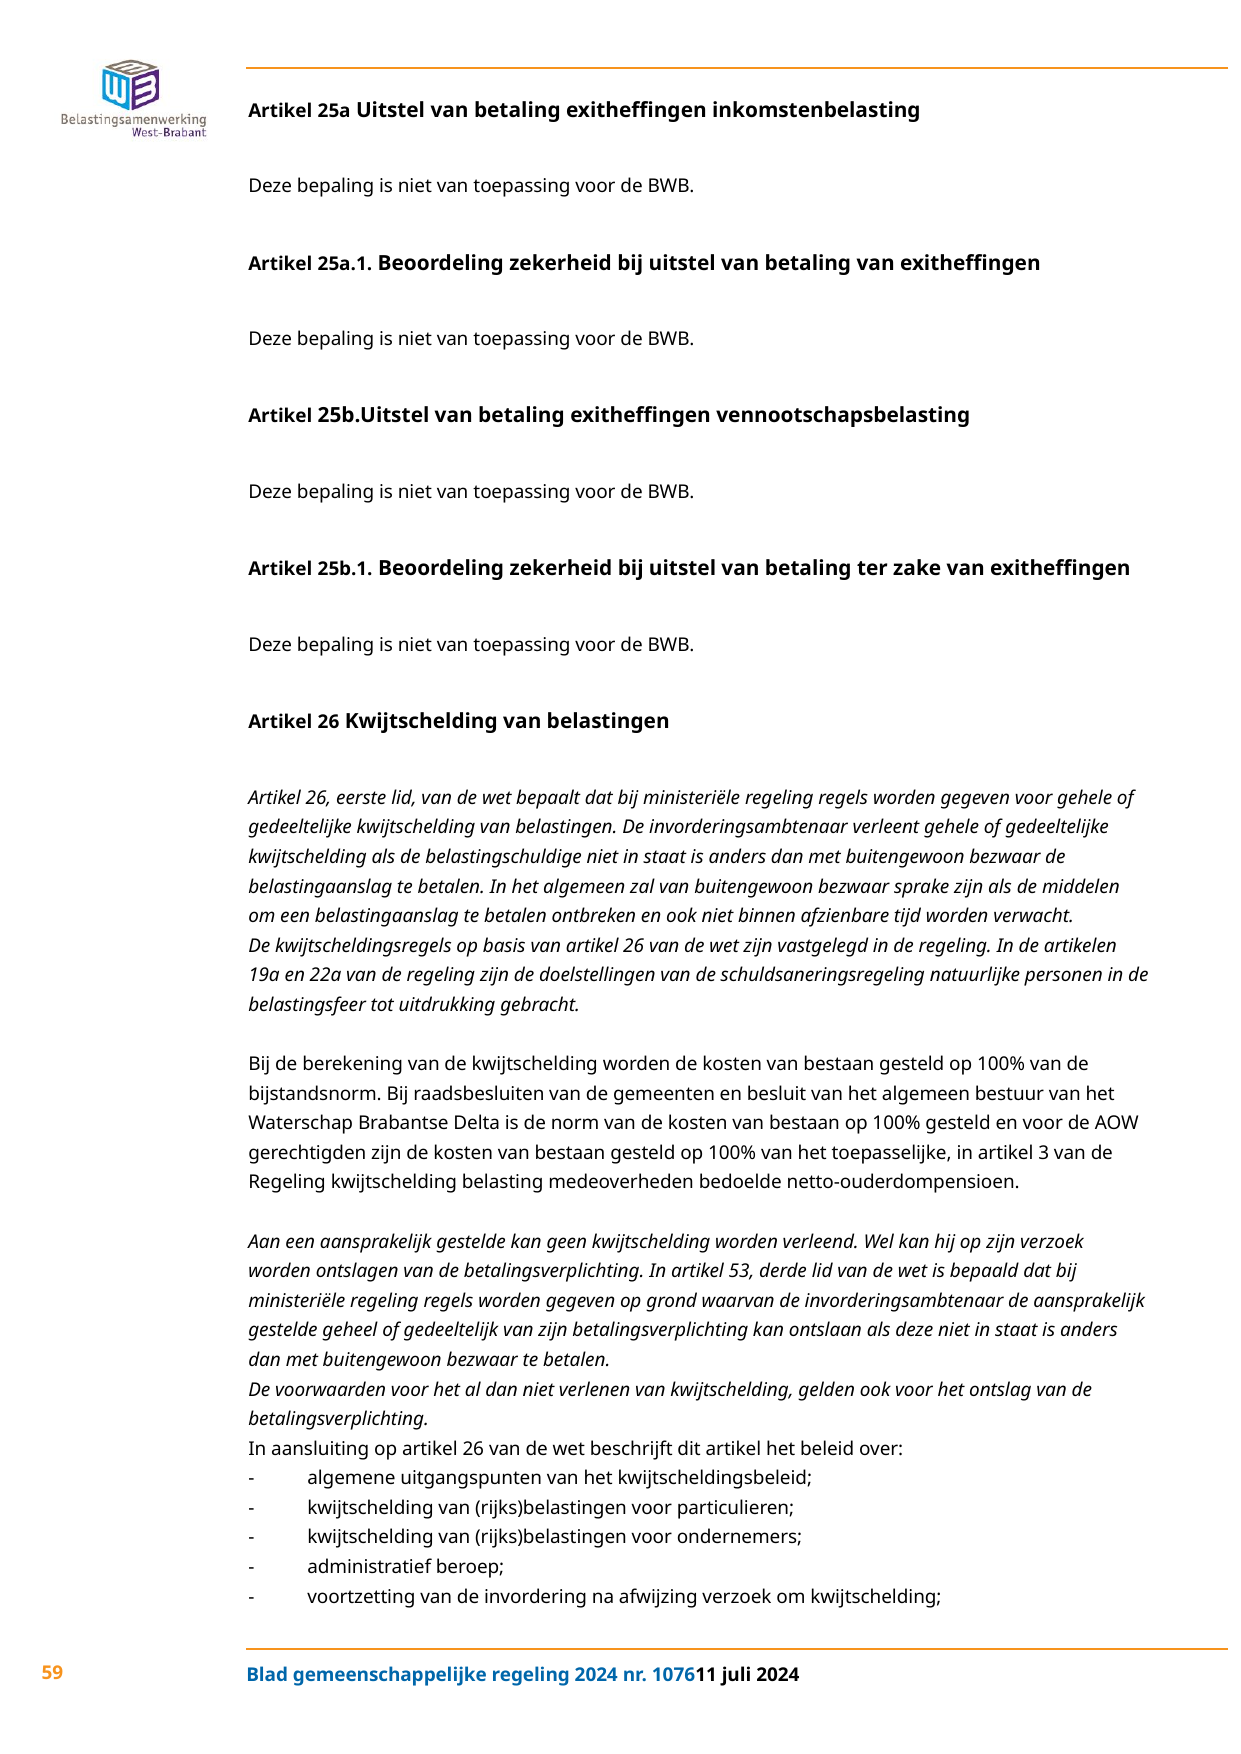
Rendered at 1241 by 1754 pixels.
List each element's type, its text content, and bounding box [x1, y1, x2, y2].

text Deze bepaling is niet van toepassing voor de BWB. [248, 172, 1152, 198]
picture [41, 47, 231, 172]
text Bij de berekening van de kwijtschelding worden de kosten van bestaan gesteld op 100% van de bijstandsnorm. Bij raadsbesluiten van de gemeenten en besluit van het algemeen bestuur van het Waterschap Brabantse Delta is de norm van de kosten van bestaan op 100% gesteld en voor de AOW gerechtigden zijn de kosten van bestaan gesteld op 100% van het toepasselijke, in artikel 3 van de Regeling kwijtschelding belasting medeoverheden bedoelde netto-ouderdompensioen. [248, 1050, 1152, 1194]
list kwijtschelding van (rijks)belastingen voor ondernemers; [248, 1524, 1152, 1549]
list voortzetting van de invordering na afwijzing verzoek om kwijtschelding; [248, 1583, 1152, 1609]
text Artikel 25b.Uitstel van betaling exitheffingen vennootschapsbelasting [248, 401, 1152, 429]
text Aan een aansprakelijk gestelde kan geen kwijtschelding worden verleend. Wel kan hij op zijn verzoek worden ontslagen van de betalingsverplichting. In artikel 53, derde lid van de wet is bepaald dat bij ministeriële regeling regels worden gegeven op grond waarvan de invorderingsambtenaar de aansprakelijk gestelde geheel of gedeeltelijk van zijn betalingsverplichting kan ontslaan als deze niet in staat is anders dan met buitengewoon bezwaar te betalen. [248, 1228, 1152, 1372]
text Deze bepaling is niet van toepassing voor de BWB. [248, 631, 1152, 657]
text De kwijtscheldingsregels op basis van artikel 26 van de wet zijn vastgelegd in de regeling. In de artikelen 19a en 22a van de regeling zijn de doelstellingen van de schuldsaneringsregeling natuurlijke personen in de belastingsfeer tot uitdrukking gebracht. [248, 932, 1152, 1017]
text Artikel 25b.1. Beoordeling zekerheid bij uitstel van betaling ter zake van exitheffingen [248, 553, 1152, 582]
text Deze bepaling is niet van toepassing voor de BWB. [248, 325, 1152, 351]
list algemene uitgangspunten van het kwijtscheldingsbeleid; [248, 1464, 1152, 1490]
text In aansluiting op artikel 26 van de wet beschrijft dit artikel het beleid over: [248, 1435, 1152, 1461]
text Artikel 26 Kwijtschelding van belastingen [248, 706, 1152, 735]
text De voorwaarden voor het al dan niet verlenen van kwijtschelding, gelden ook voor het ontslag van de betalingsverplichting. [248, 1376, 1152, 1431]
text Artikel 26, eerste lid, van de wet bepaalt dat bij ministeriële regeling regels worden gegeven voor gehele of gedeeltelijke kwijtschelding van belastingen. De invorderingsambtenaar verleent gehele of gedeeltelijke kwijtschelding als de belastingschuldige niet in staat is anders dan met buitengewoon bezwaar de belastingaanslag te betalen. In het algemeen zal van buitengewoon bezwaar sprake zijn als de middelen om een belastingaanslag te betalen ontbreken en ook niet binnen afzienbare tijd worden verwacht. [248, 784, 1152, 928]
text Artikel 25a Uitstel van betaling exitheffingen inkomstenbelasting [248, 95, 1152, 123]
list kwijtschelding van (rijks)belastingen voor particulieren; [248, 1494, 1152, 1520]
text Deze bepaling is niet van toepassing voor de BWB. [248, 478, 1152, 504]
list administratief beroep; [248, 1553, 1152, 1579]
text Artikel 25a.1. Beoordeling zekerheid bij uitstel van betaling van exitheffingen [248, 248, 1152, 276]
